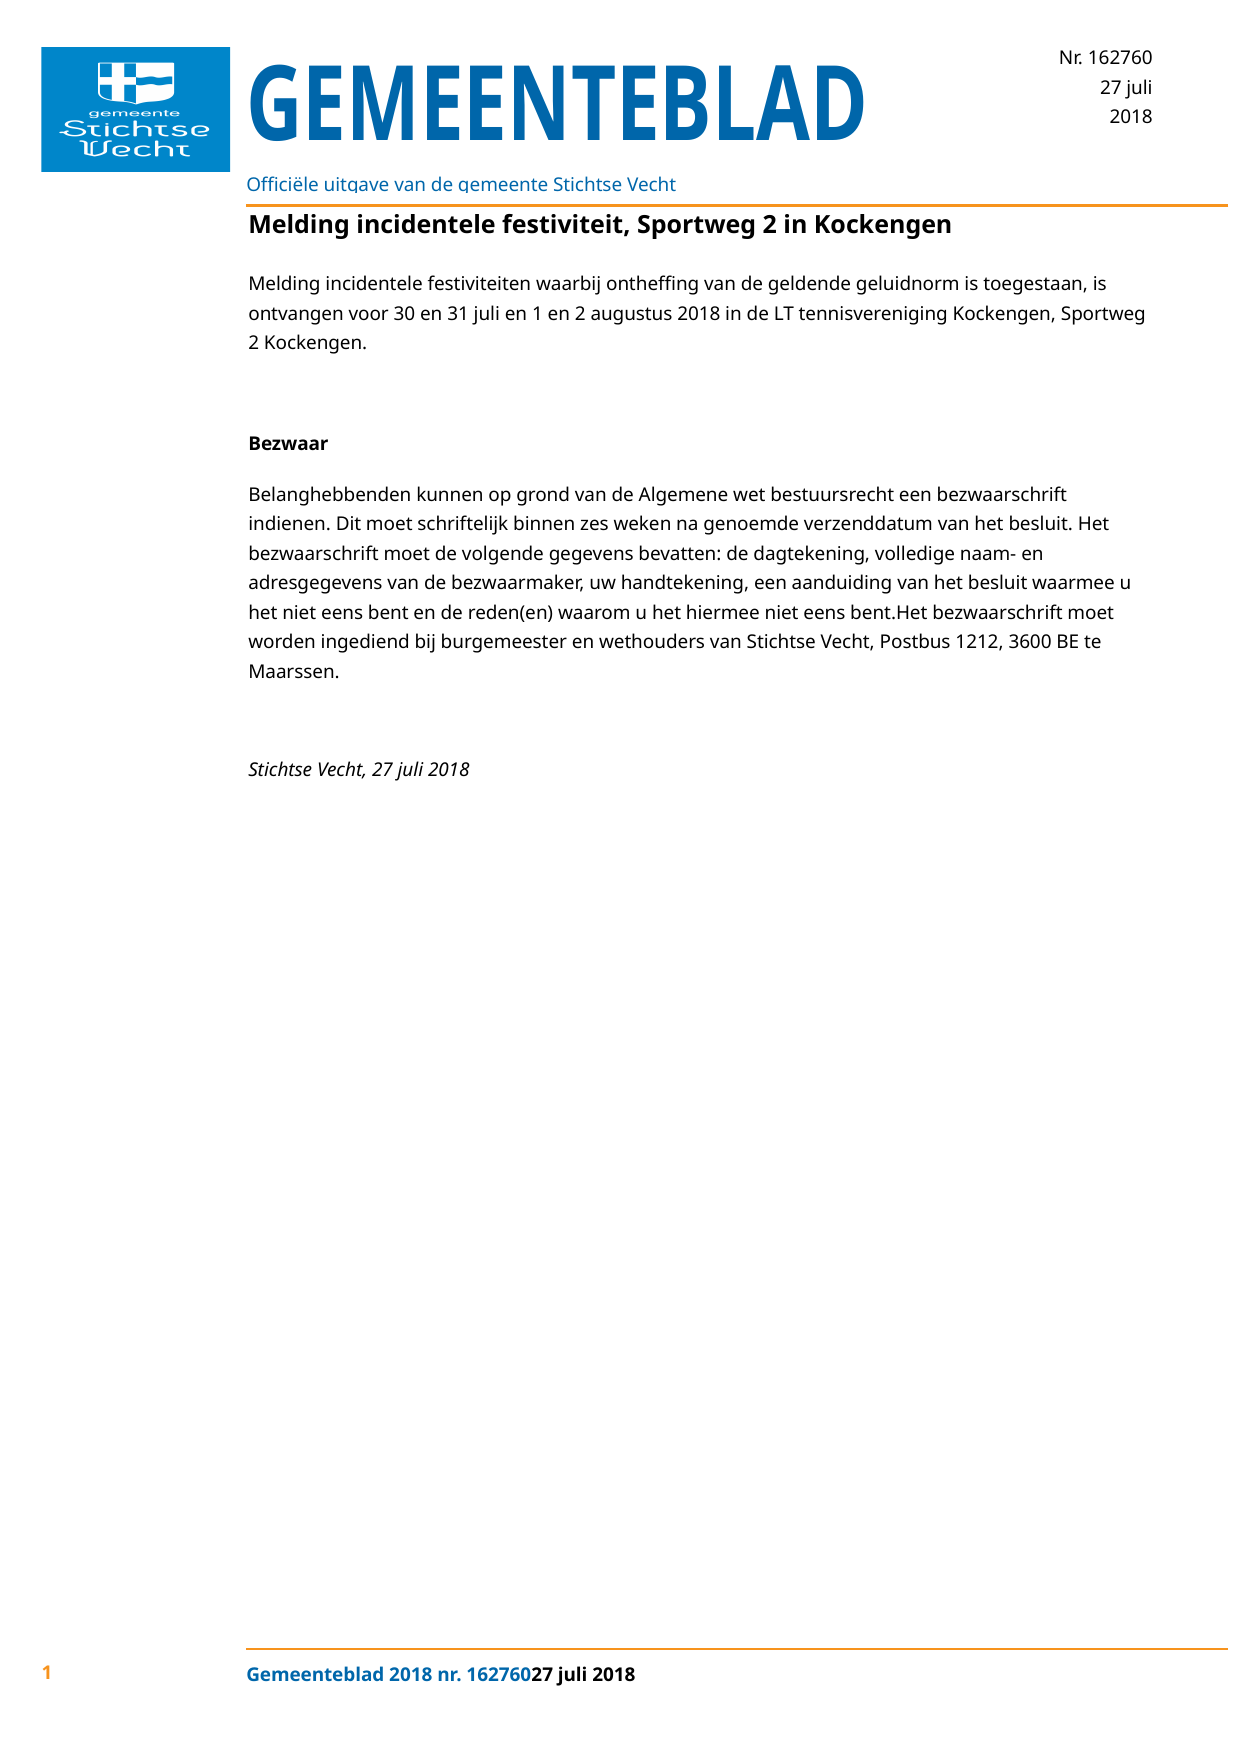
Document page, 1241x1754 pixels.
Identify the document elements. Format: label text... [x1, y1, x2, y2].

text Bezwaar [248, 430, 1152, 456]
picture [137, 63, 174, 103]
text Stichtse Vecht, 27 juli 2018 [248, 756, 1152, 782]
picture [99, 63, 135, 101]
text Belanghebbenden kunnen op grond van de Algemene wet bestuursrecht een bezwaarschrift indienen. Dit moet schriftelijk binnen zes weken na genoemde verzenddatum van het besluit. Het bezwaarschrift moet de volgende gegevens bevatten: de dagtekening, volledige naam- en adresgegevens van de bezwaarmaker, uw handtekening, een aanduiding van het besluit waarmee u het niet eens bent en de reden(en) waarom u het hiermee niet eens bent.Het bezwaarschrift moet worden ingediend bij burgemeester en wethouders van Stichtse Vecht, Postbus 1212, 3600 BE te Maarssen. [248, 481, 1152, 684]
text Melding incidentele festiviteiten waarbij ontheffing van de geldende geluidnorm is toegestaan, is ontvangen voor 30 en 31 juli en 1 en 2 augustus 2018 in de LT tennisvereniging Kockengen, Sportweg 2 Kockengen. [248, 270, 1152, 355]
text Melding incidentele festiviteit, Sportweg 2 in Kockengen [248, 207, 1152, 241]
